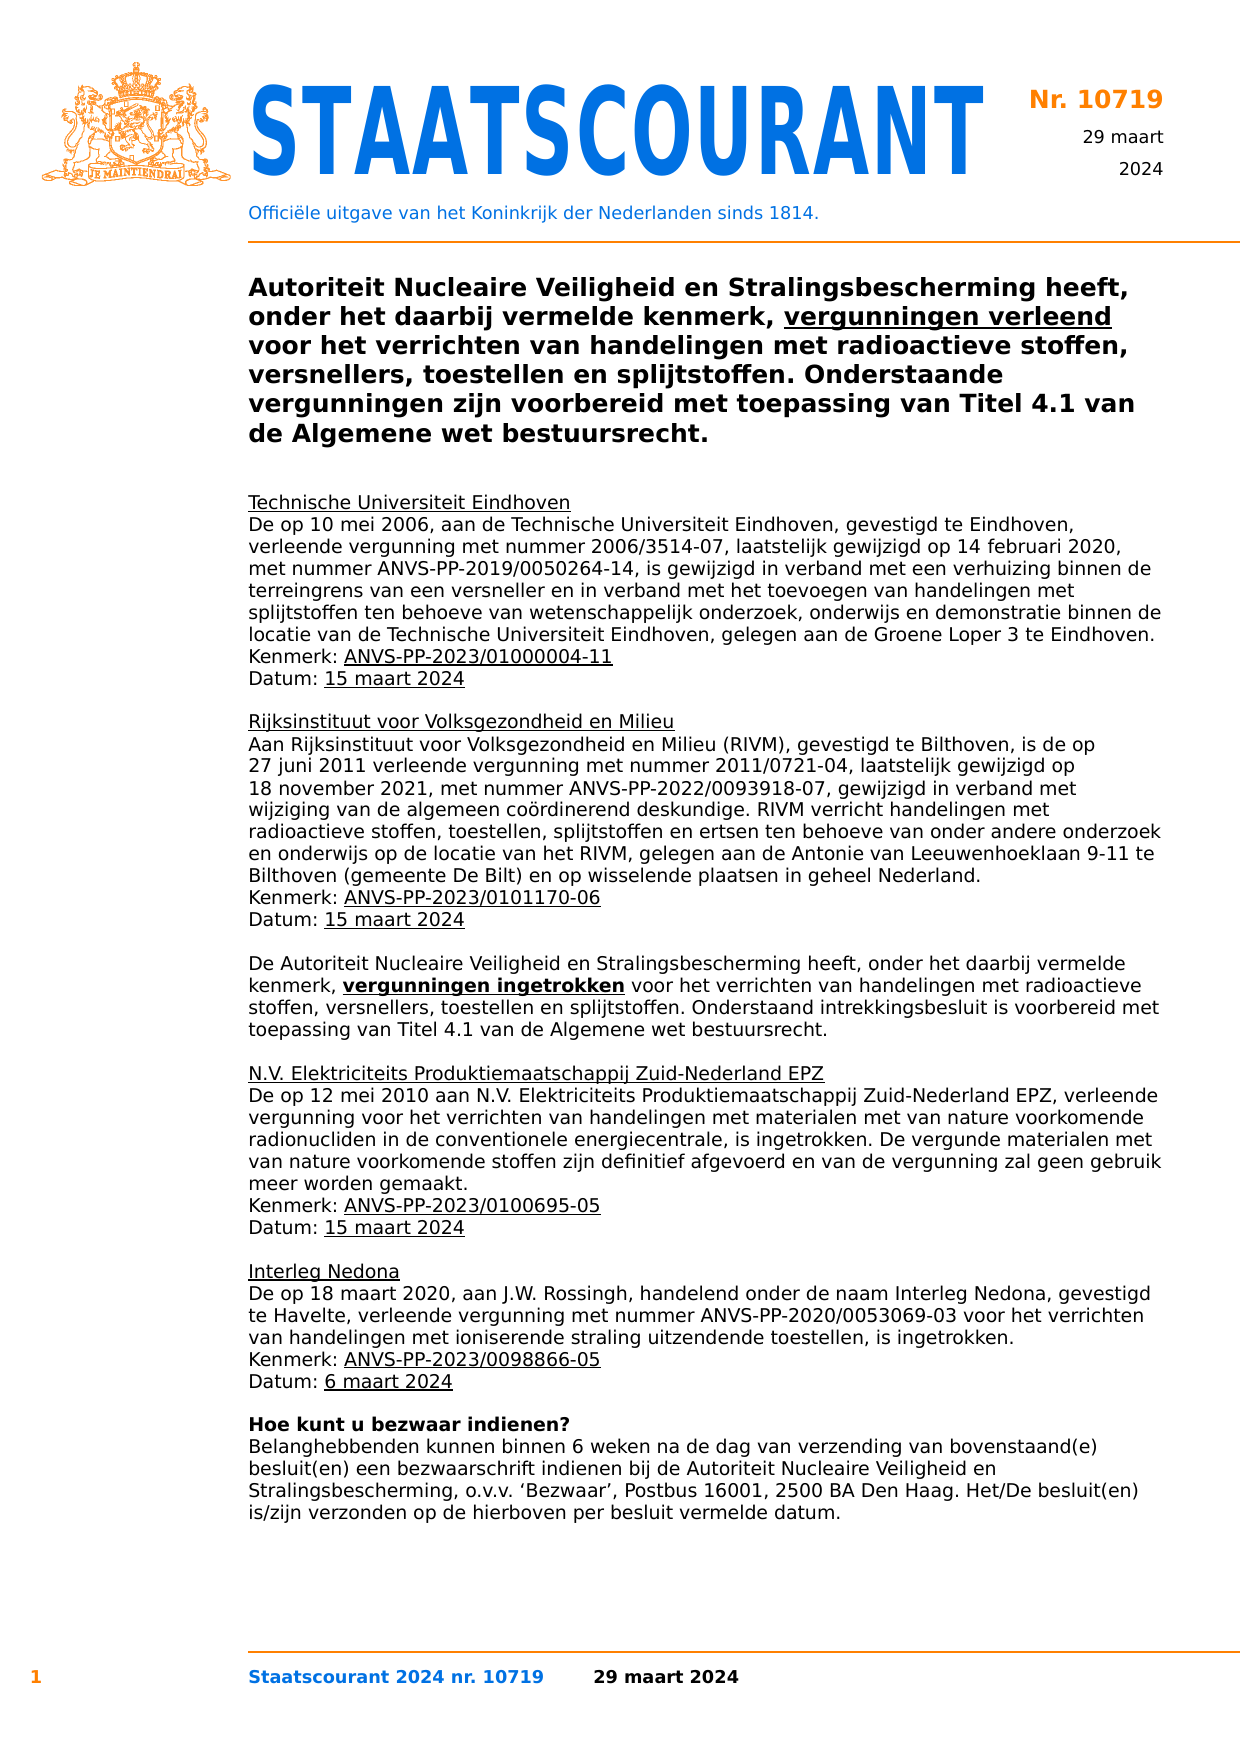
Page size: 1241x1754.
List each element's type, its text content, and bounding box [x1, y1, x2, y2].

picture [41, 62, 231, 186]
text Datum: 15 maart 2024 [248, 909, 1163, 931]
text Datum: 6 maart 2024 [248, 1371, 1163, 1392]
text Technische Universiteit Eindhoven [248, 492, 1163, 514]
text De op 12 mei 2010 aan N.V. Elektriciteits Produktiemaatschappij Zuid-Nederland EPZ, verleende vergunning voor het verrichten van handelingen met materialen met van nature voorkomende radionucliden in de conventionele energiecentrale, is ingetrokken. De vergunde materialen met van nature voorkomende stoffen zijn definitief afgevoerd en van de vergunning zal geen gebruik meer worden gemaakt. [248, 1085, 1163, 1195]
text De Autoriteit Nucleaire Veiligheid en Stralingsbescherming heeft, onder het daarbij vermelde kenmerk, vergunningen ingetrokken voor het verrichten van handelingen met radioactieve stoffen, versnellers, toestellen en splijtstoffen. Onderstaand intrekkingsbesluit is voorbereid met toepassing van Titel 4.1 van de Algemene wet bestuursrecht. [248, 953, 1163, 1041]
text De op 10 mei 2006, aan de Technische Universiteit Eindhoven, gevestigd te Eindhoven, verleende vergunning met nummer 2006/3514-07, laatstelijk gewijzigd op 14 februari 2020, met nummer ANVS-PP-2019/0050264-14, is gewijzigd in verband met een verhuizing binnen de terreingrens van een versneller en in verband met het toevoegen van handelingen met splijtstoffen ten behoeve van wetenschappelijk onderzoek, onderwijs en demonstratie binnen de locatie van de Technische Universiteit Eindhoven, gelegen aan de Groene Loper 3 te Eindhoven. [248, 514, 1163, 646]
text Kenmerk: ANVS-PP-2023/0101170-06 [248, 887, 1163, 909]
subtitle Autoriteit Nucleaire Veiligheid en Stralingsbescherming heeft, onder het daarbij vermelde kenmerk, vergunningen verleend voor het verrichten van handelingen met radioactieve stoffen, versnellers, toestellen en splijtstoffen. Onderstaande vergunningen zijn voorbereid met toepassing van Titel 4.1 van de Algemene wet bestuursrecht. [248, 273, 1163, 448]
text Rijksinstituut voor Volksgezondheid en Milieu [248, 711, 1163, 733]
text Kenmerk: ANVS-PP-2023/0098866-05 [248, 1348, 1163, 1371]
text Datum: 15 maart 2024 [248, 668, 1163, 689]
table_header Nr. 10719 [998, 62, 1240, 121]
text Kenmerk: ANVS-PP-2023/0100695-05 [248, 1195, 1163, 1217]
text De op 18 maart 2020, aan J.W. Rossingh, handelend onder de naam Interleg Nedona, gevestigd te Havelte, verleende vergunning met nummer ANVS-PP-2020/0053069-03 voor het verrichten van handelingen met ioniserende straling uitzendende toestellen, is ingetrokken. [248, 1283, 1163, 1348]
text Kenmerk: ANVS-PP-2023/01000004-11 [248, 646, 1163, 668]
table_cell 29 maart [998, 121, 1240, 153]
table_header [25, 62, 248, 241]
table_header STAATSCOURANT [248, 62, 998, 203]
text N.V. Elektriciteits Produktiemaatschappij Zuid-Nederland EPZ [248, 1063, 1163, 1085]
text Datum: 15 maart 2024 [248, 1217, 1163, 1239]
text Belanghebbenden kunnen binnen 6 weken na de dag van verzending van bovenstaand(e) besluit(en) een bezwaarschrift indienen bij de Autoriteit Nucleaire Veiligheid en Stralingsbescherming, o.v.v. ‘Bezwaar’, Postbus 16001, 2500 BA Den Haag. Het/De besluit(en) is/zijn verzonden op de hierboven per besluit vermelde datum. [248, 1436, 1163, 1524]
text Interleg Nedona [248, 1261, 1163, 1283]
text Hoe kunt u bezwaar indienen? [248, 1414, 1163, 1436]
table_cell Officiële uitgave van het Koninkrijk der Nederlanden sinds 1814. [248, 203, 1240, 241]
table_cell 2024 [998, 153, 1240, 203]
text Aan Rijksinstituut voor Volksgezondheid en Milieu (RIVM), gevestigd te Bilthoven, is de op 27 juni 2011 verleende vergunning met nummer 2011/0721-04, laatstelijk gewijzigd op 18 november 2021, met nummer ANVS-PP-2022/0093918-07, gewijzigd in verband met wijziging van de algemeen coördinerend deskundige. RIVM verricht handelingen met radioactieve stoffen, toestellen, splijtstoffen en ertsen ten behoeve van onder andere onderzoek en onderwijs op de locatie van het RIVM, gelegen aan de Antonie van Leeuwenhoeklaan 9-11 te Bilthoven (gemeente De Bilt) en op wisselende plaatsen in geheel Nederland. [248, 733, 1163, 887]
